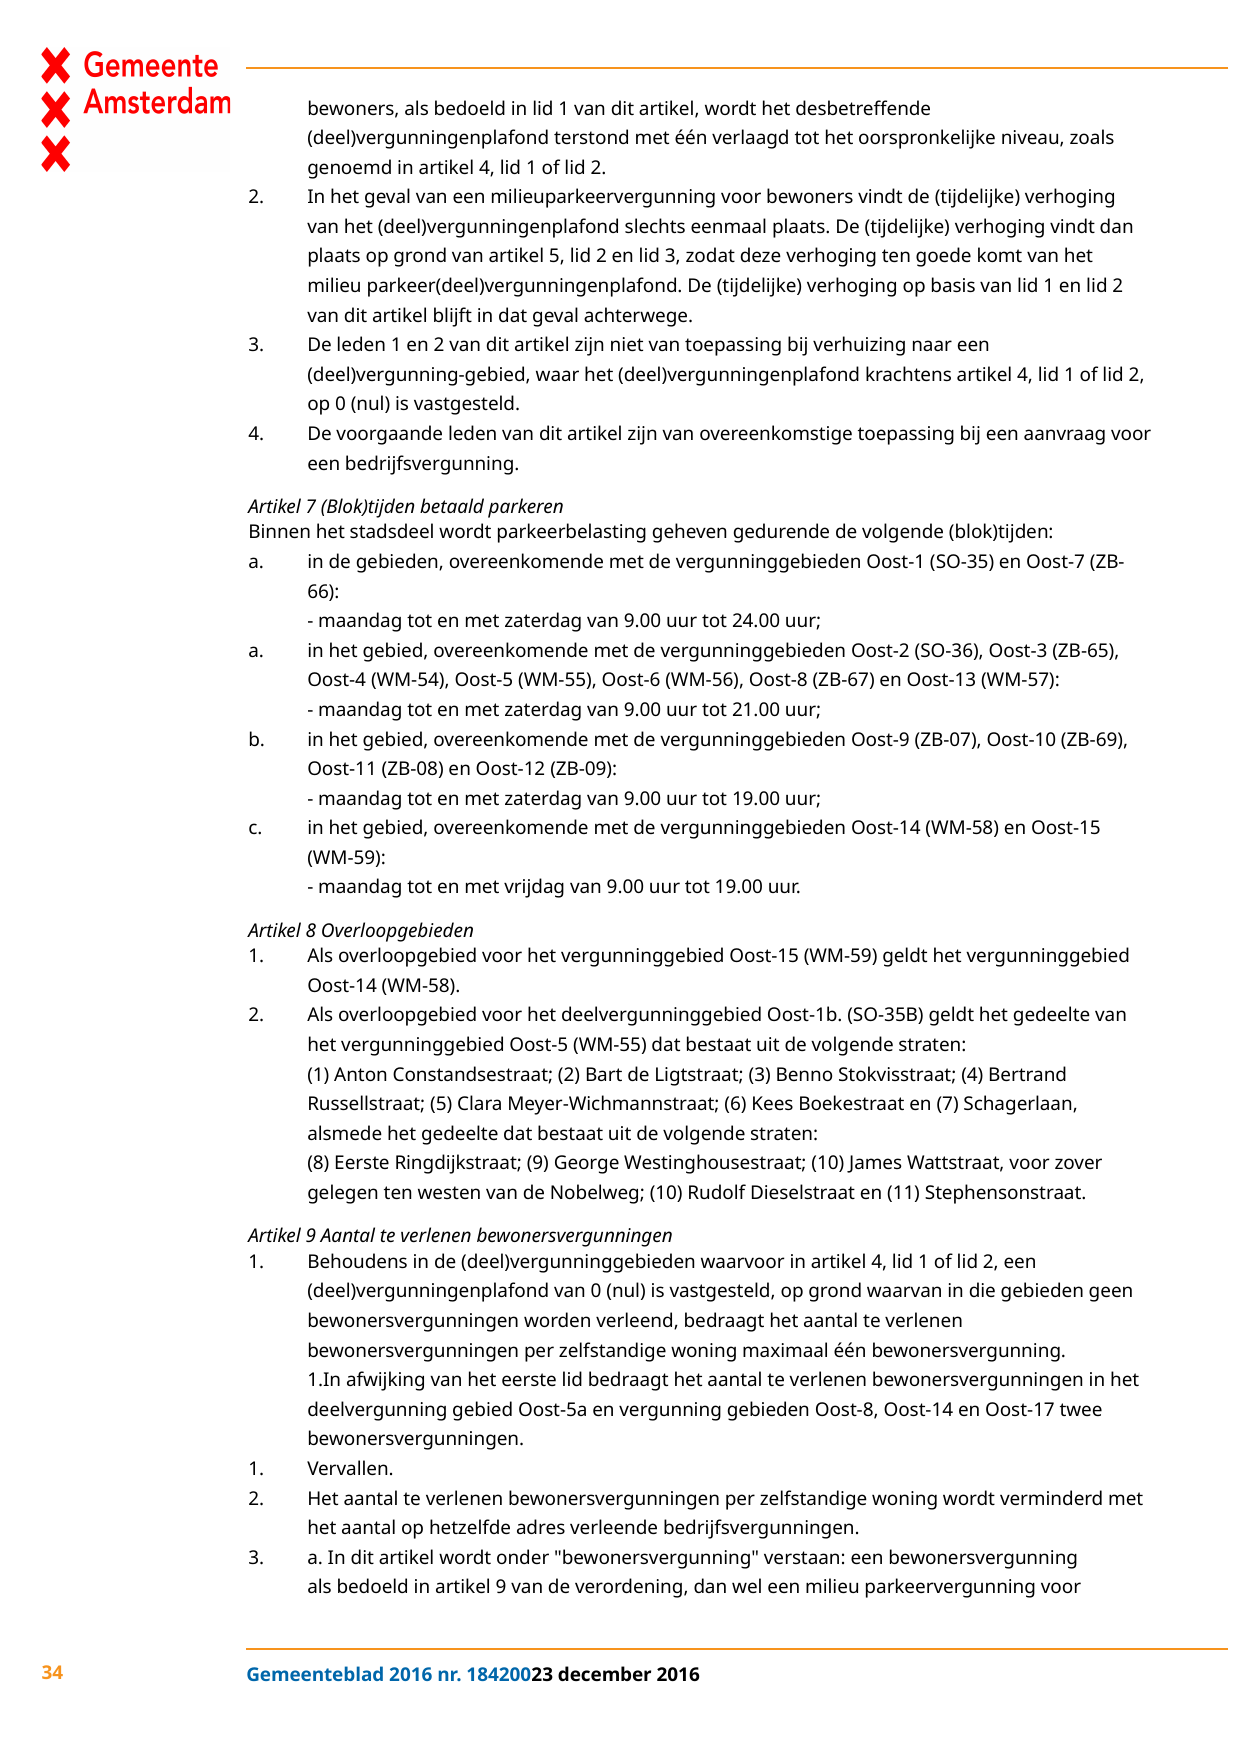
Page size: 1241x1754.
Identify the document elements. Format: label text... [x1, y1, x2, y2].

list bewoners, als bedoeld in lid 1 van dit artikel, wordt het desbetreffende (deel)vergunningenplafond terstond met één verlaagd tot het oorspronkelijke niveau, zoals genoemd in artikel 4, lid 1 of lid 2. [248, 95, 1152, 180]
text Artikel 7 (Blok)tijden betaald parkeren [248, 493, 1152, 519]
list 1.In afwijking van het eerste lid bedraagt het aantal te verlenen bewonersvergunningen in het deelvergunning gebied Oost-5a en vergunning gebieden Oost-8, Oost-14 en Oost-17 twee bewonersvergunningen. [248, 1366, 1152, 1451]
list in het gebied, overeenkomende met de vergunninggebieden Oost-9 (ZB-07), Oost-10 (ZB-69), Oost-11 (ZB-08) en Oost-12 (ZB-09): [248, 726, 1152, 781]
text Binnen het stadsdeel wordt parkeerbelasting geheven gedurende de volgende (blok)tijden: [248, 519, 1152, 544]
picture [41, 47, 231, 172]
list Als overloopgebied voor het deelvergunninggebied Oost-1b. (SO-35B) geldt het gedeelte van het vergunninggebied Oost-5 (WM-55) dat bestaat uit de volgende straten: [248, 1002, 1152, 1057]
list - maandag tot en met zaterdag van 9.00 uur tot 24.00 uur; [248, 607, 1152, 633]
list Vervallen. [248, 1455, 1152, 1481]
text Artikel 9 Aantal te verlenen bewonersvergunningen [248, 1222, 1152, 1248]
list in de gebieden, overeenkomende met de vergunninggebieden Oost-1 (SO-35) en Oost-7 (ZB-66): [248, 548, 1152, 603]
list - maandag tot en met zaterdag van 9.00 uur tot 19.00 uur; [248, 785, 1152, 811]
list als bedoeld in artikel 9 van de verordening, dan wel een milieu parkeervergunning voor [248, 1573, 1152, 1599]
list - maandag tot en met vrijdag van 9.00 uur tot 19.00 uur. [248, 874, 1152, 899]
list Als overloopgebied voor het vergunninggebied Oost-15 (WM-59) geldt het vergunninggebied Oost-14 (WM-58). [248, 942, 1152, 998]
list in het gebied, overeenkomende met de vergunninggebieden Oost-14 (WM-58) en Oost-15 (WM-59): [248, 814, 1152, 870]
list De voorgaande leden van dit artikel zijn van overeenkomstige toepassing bij een aanvraag voor een bedrijfsvergunning. [248, 420, 1152, 476]
list alsmede het gedeelte dat bestaat uit de volgende straten: [248, 1120, 1152, 1146]
list (8) Eerste Ringdijkstraat; (9) George Westinghousestraat; (10) James Wattstraat, voor zover gelegen ten westen van de Nobelweg; (10) Rudolf Dieselstraat en (11) Stephensonstraat. [248, 1149, 1152, 1205]
text Artikel 8 Overloopgebieden [248, 917, 1152, 942]
list De leden 1 en 2 van dit artikel zijn niet van toepassing bij verhuizing naar een (deel)vergunning-gebied, waar het (deel)vergunningenplafond krachtens artikel 4, lid 1 of lid 2, op 0 (nul) is vastgesteld. [248, 331, 1152, 416]
list Het aantal te verlenen bewonersvergunningen per zelfstandige woning wordt verminderd met het aantal op hetzelfde adres verleende bedrijfsvergunningen. [248, 1485, 1152, 1540]
list - maandag tot en met zaterdag van 9.00 uur tot 21.00 uur; [248, 696, 1152, 722]
list in het gebied, overeenkomende met de vergunninggebieden Oost-2 (SO-36), Oost-3 (ZB-65), Oost-4 (WM-54), Oost-5 (WM-55), Oost-6 (WM-56), Oost-8 (ZB-67) en Oost-13 (WM-57): [248, 637, 1152, 692]
list Behoudens in de (deel)vergunninggebieden waarvoor in artikel 4, lid 1 of lid 2, een (deel)vergunningenplafond van 0 (nul) is vastgesteld, op grond waarvan in die gebieden geen bewonersvergunningen worden verleend, bedraagt het aantal te verlenen bewonersvergunningen per zelfstandige woning maximaal één bewonersvergunning. [248, 1248, 1152, 1362]
list (1) Anton Constandsestraat; (2) Bart de Ligtstraat; (3) Benno Stokvisstraat; (4) Bertrand Russellstraat; (5) Clara Meyer-Wichmannstraat; (6) Kees Boekestraat en (7) Schagerlaan, [248, 1061, 1152, 1116]
list a. In dit artikel wordt onder "bewonersvergunning" verstaan: een bewonersvergunning [248, 1544, 1152, 1569]
list In het geval van een milieuparkeervergunning voor bewoners vindt de (tijdelijke) verhoging van het (deel)vergunningenplafond slechts eenmaal plaats. De (tijdelijke) verhoging vindt dan plaats op grond van artikel 5, lid 2 en lid 3, zodat deze verhoging ten goede komt van het milieu parkeer(deel)vergunningenplafond. De (tijdelijke) verhoging op basis van lid 1 en lid 2 van dit artikel blijft in dat geval achterwege. [248, 183, 1152, 328]
